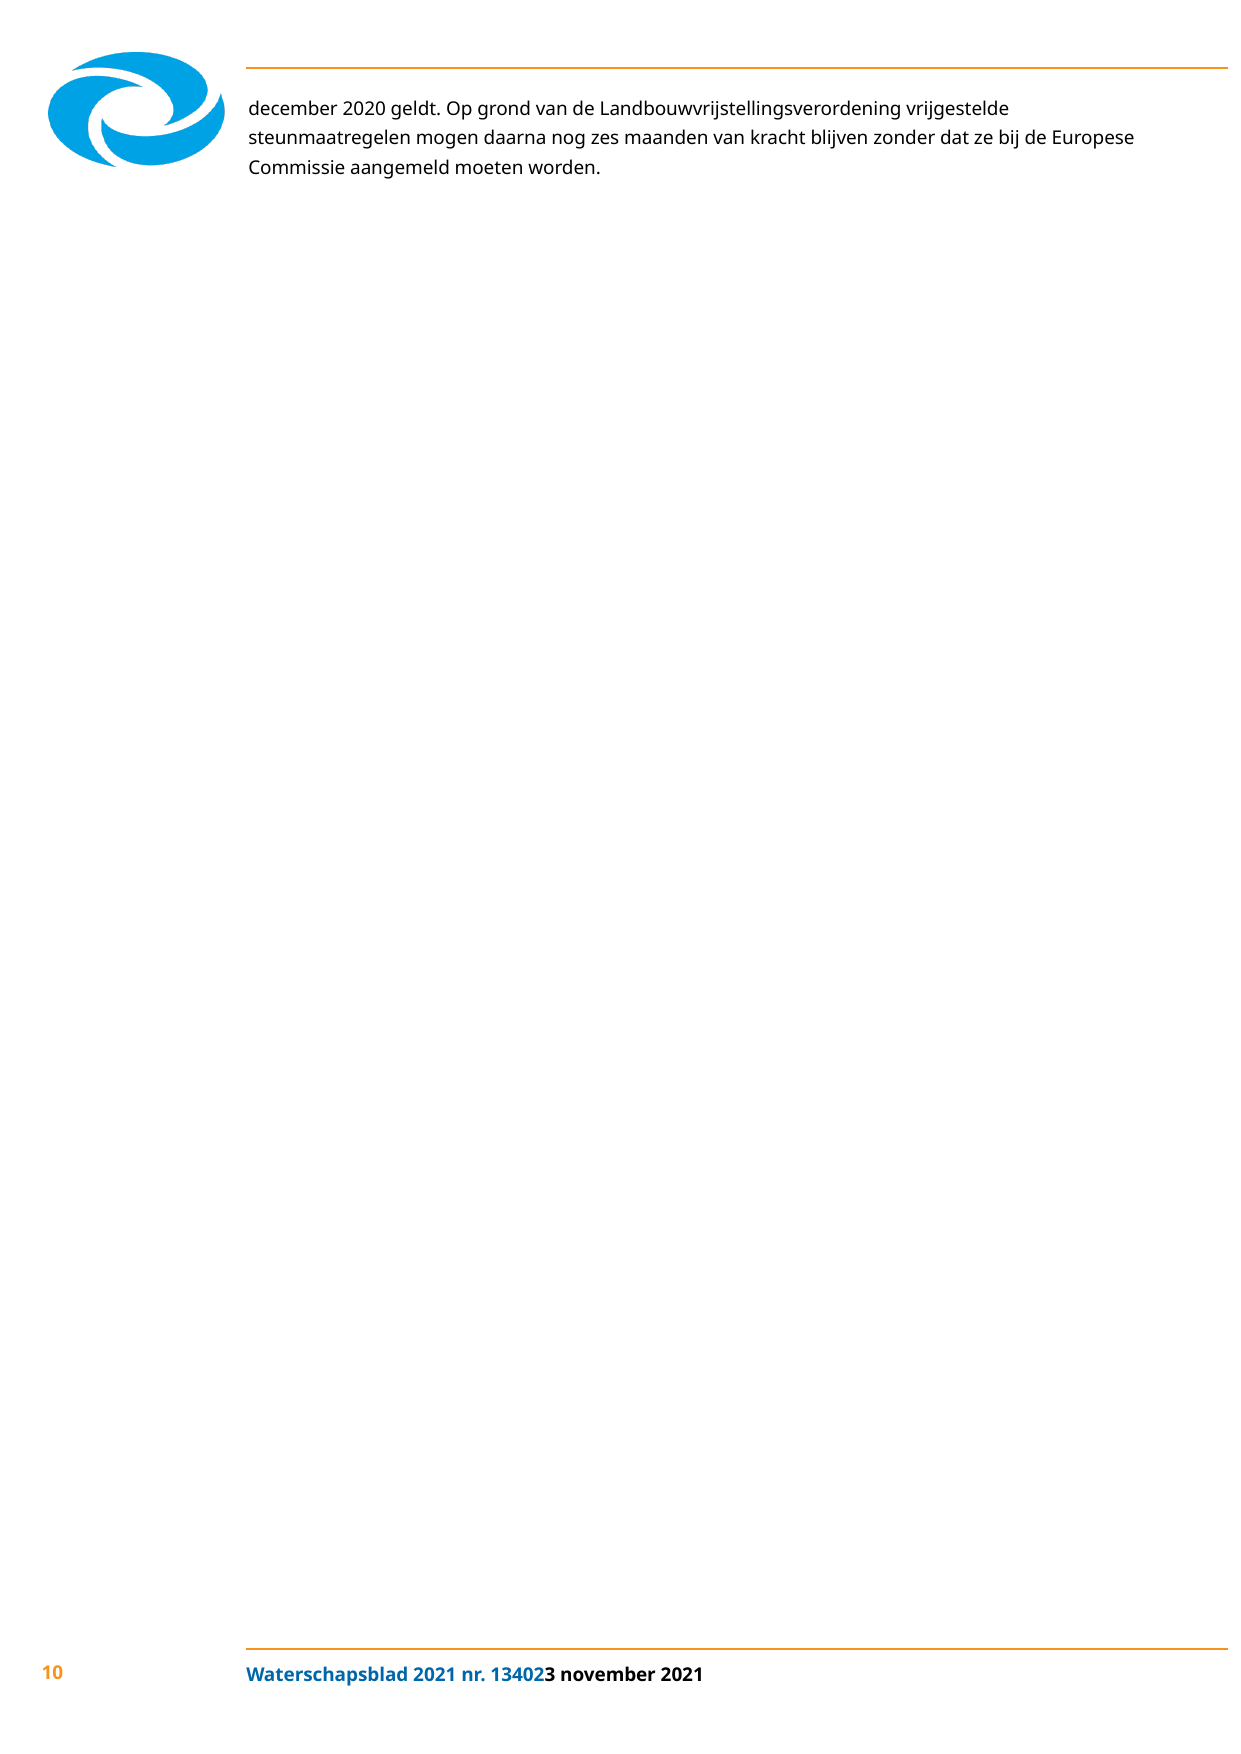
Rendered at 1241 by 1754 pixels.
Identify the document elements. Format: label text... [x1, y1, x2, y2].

picture [41, 47, 231, 172]
text december 2020 geldt. Op grond van de Landbouwvrijstellingsverordening vrijgestelde steunmaatregelen mogen daarna nog zes maanden van kracht blijven zonder dat ze bij de Europese Commissie aangemeld moeten worden. [248, 95, 1152, 180]
